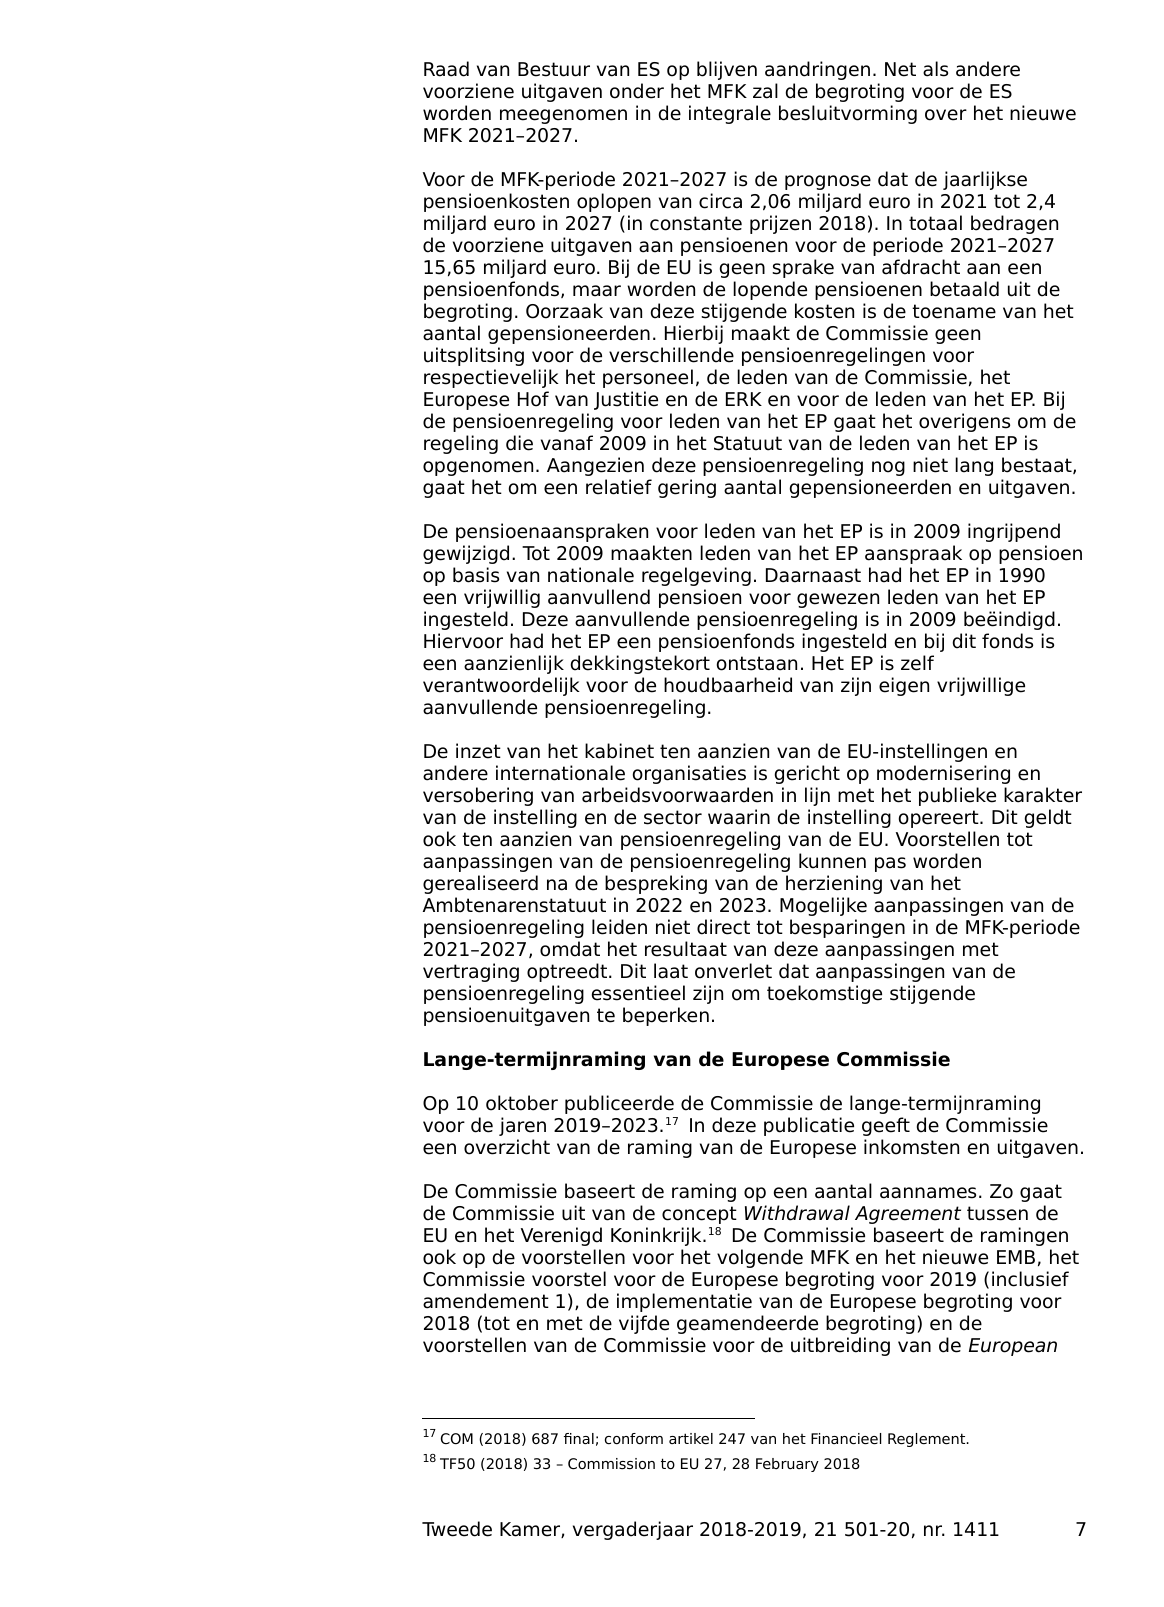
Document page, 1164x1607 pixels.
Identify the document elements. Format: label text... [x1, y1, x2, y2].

subtitle Lange-termijnraming van de Europese Commissie [422, 1049, 1087, 1071]
text De Commissie baseert de raming op een aantal aannames. Zo gaat de Commissie uit van de concept Withdrawal Agreement tussen de EU en het Verenigd Koninkrijk. De Commissie baseert de ramingen ook op de voorstellen voor het volgende MFK en het nieuwe EMB, het Commissie voorstel voor de Europese begroting voor 2019 (inclusief amendement 1), de implementatie van de Europese begroting voor 2018 (tot en met de vijfde geamendeerde begroting) en de voorstellen van de Commissie voor de uitbreiding van de European [422, 1181, 1087, 1357]
text Raad van Bestuur van ES op blijven aandringen. Net als andere voorziene uitgaven onder het MFK zal de begroting voor de ES worden meegenomen in de integrale besluitvorming over het nieuwe MFK 2021–2027. [422, 59, 1087, 147]
text TF50 (2018) 33 – Commission to EU 27, 28 February 2018 [422, 1452, 1087, 1474]
text COM (2018) 687 final; conform artikel 247 van het Financieel Reglement. [422, 1427, 1087, 1449]
text De pensioenaanspraken voor leden van het EP is in 2009 ingrijpend gewijzigd. Tot 2009 maakten leden van het EP aanspraak op pensioen op basis van nationale regelgeving. Daarnaast had het EP in 1990 een vrijwillig aanvullend pensioen voor gewezen leden van het EP ingesteld. Deze aanvullende pensioenregeling is in 2009 beëindigd. Hiervoor had het EP een pensioenfonds ingesteld en bij dit fonds is een aanzienlijk dekkingstekort ontstaan. Het EP is zelf verantwoordelijk voor de houdbaarheid van zijn eigen vrijwillige aanvullende pensioenregeling. [422, 521, 1087, 719]
text Voor de MFK-periode 2021–2027 is de prognose dat de jaarlijkse pensioenkosten oplopen van circa 2,06 miljard euro in 2021 tot 2,4 miljard euro in 2027 (in constante prijzen 2018). In totaal bedragen de voorziene uitgaven aan pensioenen voor de periode 2021–2027 15,65 miljard euro. Bij de EU is geen sprake van afdracht aan een pensioenfonds, maar worden de lopende pensioenen betaald uit de begroting. Oorzaak van deze stijgende kosten is de toename van het aantal gepensioneerden. Hierbij maakt de Commissie geen uitsplitsing voor de verschillende pensioenregelingen voor respectievelijk het personeel, de leden van de Commissie, het Europese Hof van Justitie en de ERK en voor de leden van het EP. Bij de pensioenregeling voor leden van het EP gaat het overigens om de regeling die vanaf 2009 in het Statuut van de leden van het EP is opgenomen. Aangezien deze pensioenregeling nog niet lang bestaat, gaat het om een relatief gering aantal gepensioneerden en uitgaven. [422, 169, 1087, 499]
text De inzet van het kabinet ten aanzien van de EU-instellingen en andere internationale organisaties is gericht op modernisering en versobering van arbeidsvoorwaarden in lijn met het publieke karakter van de instelling en de sector waarin de instelling opereert. Dit geldt ook ten aanzien van pensioenregeling van de EU. Voorstellen tot aanpassingen van de pensioenregeling kunnen pas worden gerealiseerd na de bespreking van de herziening van het Ambtenarenstatuut in 2022 en 2023. Mogelijke aanpassingen van de pensioenregeling leiden niet direct tot besparingen in de MFK-periode 2021–2027, omdat het resultaat van deze aanpassingen met vertraging optreedt. Dit laat onverlet dat aanpassingen van de pensioenregeling essentieel zijn om toekomstige stijgende pensioenuitgaven te beperken. [422, 741, 1087, 1027]
text Op 10 oktober publiceerde de Commissie de lange-termijnraming voor de jaren 2019–2023. In deze publicatie geeft de Commissie een overzicht van de raming van de Europese inkomsten en uitgaven. [422, 1093, 1087, 1159]
